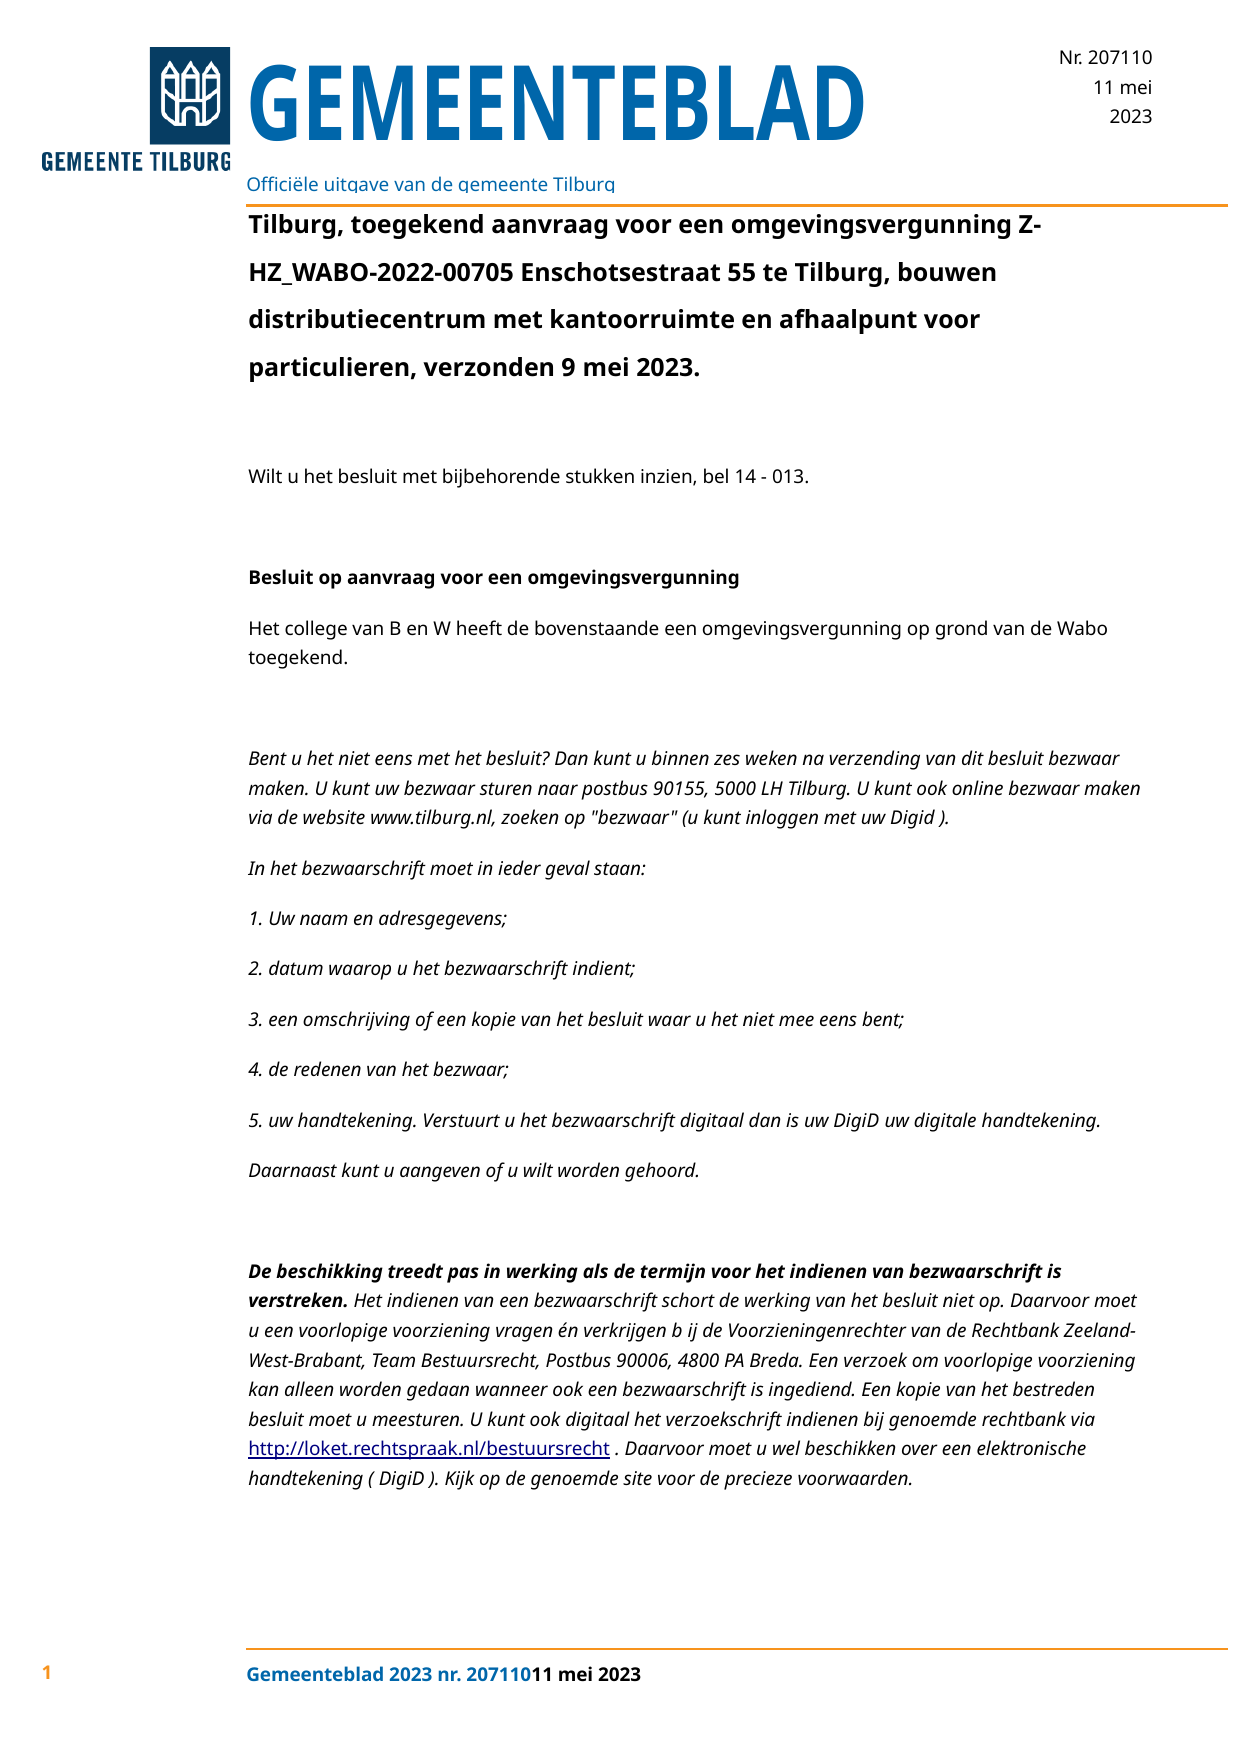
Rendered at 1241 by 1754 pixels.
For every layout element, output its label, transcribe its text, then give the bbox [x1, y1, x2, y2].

text 5. uw handtekening. Verstuurt u het bezwaarschrift digitaal dan is uw DigiD uw digitale handtekening. [248, 1107, 1152, 1133]
text In het bezwaarschrift moet in ieder geval staan: [248, 855, 1152, 881]
text De beschikking treedt pas in werking als de termijn voor het indienen van bezwaarschrift is verstreken. Het indienen van een bezwaarschrift schort de werking van het besluit niet op. Daarvoor moet u een voorlopige voorziening vragen én verkrijgen b ij de Voorzieningenrechter van de Rechtbank Zeeland-West-Brabant, Team Bestuursrecht, Postbus 90006, 4800 PA Breda. Een verzoek om voorlopige voorziening kan alleen worden gedaan wanneer ook een bezwaarschrift is ingediend. Een kopie van het bestreden besluit moet u meesturen. U kunt ook digitaal het verzoekschrift indienen bij genoemde rechtbank via http://loket.rechtspraak.nl/bestuursrecht . Daarvoor moet u wel beschikken over een elektronische handtekening ( DigiD ). Kijk op de genoemde site voor de precieze voorwaarden. [248, 1258, 1152, 1491]
text 2. datum waarop u het bezwaarschrift indient; [248, 956, 1152, 981]
text 3. een omschrijving of een kopie van het besluit waar u het niet mee eens bent; [248, 1006, 1152, 1032]
text 4. de redenen van het bezwaar; [248, 1056, 1152, 1082]
text Besluit op aanvraag voor een omgevingsvergunning [248, 564, 1152, 590]
text Daarnaast kunt u aangeven of u wilt worden gehoord. [248, 1157, 1152, 1183]
text Wilt u het besluit met bijbehorende stukken inzien, bel 14 - 013. [248, 463, 1152, 489]
picture [41, 47, 231, 172]
text Het college van B en W heeft de bovenstaande een omgevingsvergunning op grond van de Wabo toegekend. [248, 615, 1152, 670]
text Tilburg, toegekend aanvraag voor een omgevingsvergunning Z-HZ_WABO-2022-00705 Enschotsestraat 55 te Tilburg, bouwen distributiecentrum met kantoorruimte en afhaalpunt voor particulieren, verzonden 9 mei 2023. [248, 207, 1152, 384]
text 1. Uw naam en adresgegevens; [248, 905, 1152, 931]
text Bent u het niet eens met het besluit? Dan kunt u binnen zes weken na verzending van dit besluit bezwaar maken. U kunt uw bezwaar sturen naar postbus 90155, 5000 LH Tilburg. U kunt ook online bezwaar maken via de website www.tilburg.nl, zoeken op "bezwaar" (u kunt inloggen met uw Digid ). [248, 745, 1152, 830]
